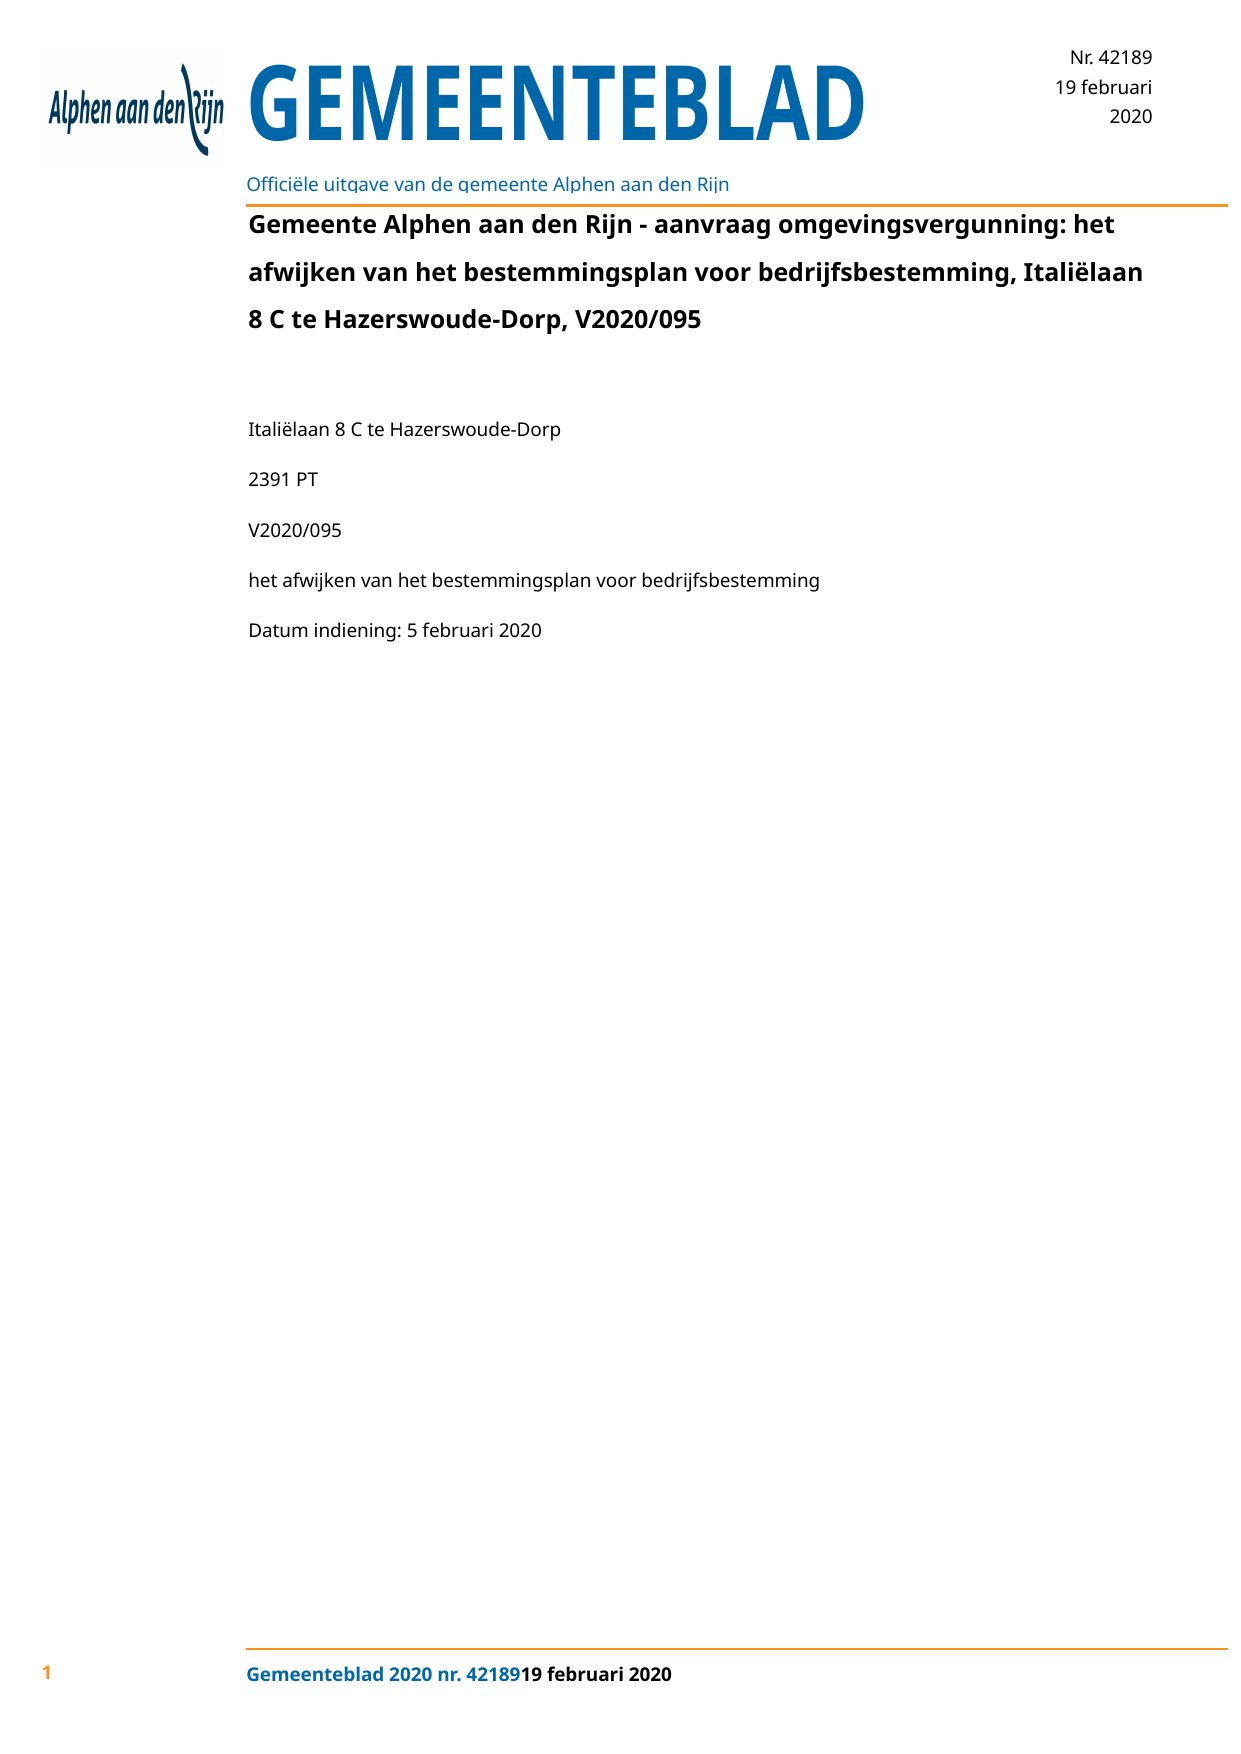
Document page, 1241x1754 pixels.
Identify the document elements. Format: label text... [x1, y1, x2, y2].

text V2020/095 [248, 517, 1152, 542]
text het afwijken van het bestemmingsplan voor bedrijfsbestemming [248, 567, 1152, 593]
text Datum indiening: 5 februari 2020 [248, 618, 1152, 643]
text 2391 PT [248, 466, 1152, 492]
text Gemeente Alphen aan den Rijn - aanvraag omgevingsvergunning: het afwijken van het bestemmingsplan voor bedrijfsbestemming, Italiëlaan 8 C te Hazerswoude-Dorp, V2020/095 [248, 207, 1152, 336]
picture [41, 47, 231, 172]
text Italiëlaan 8 C te Hazerswoude-Dorp [248, 416, 1152, 442]
